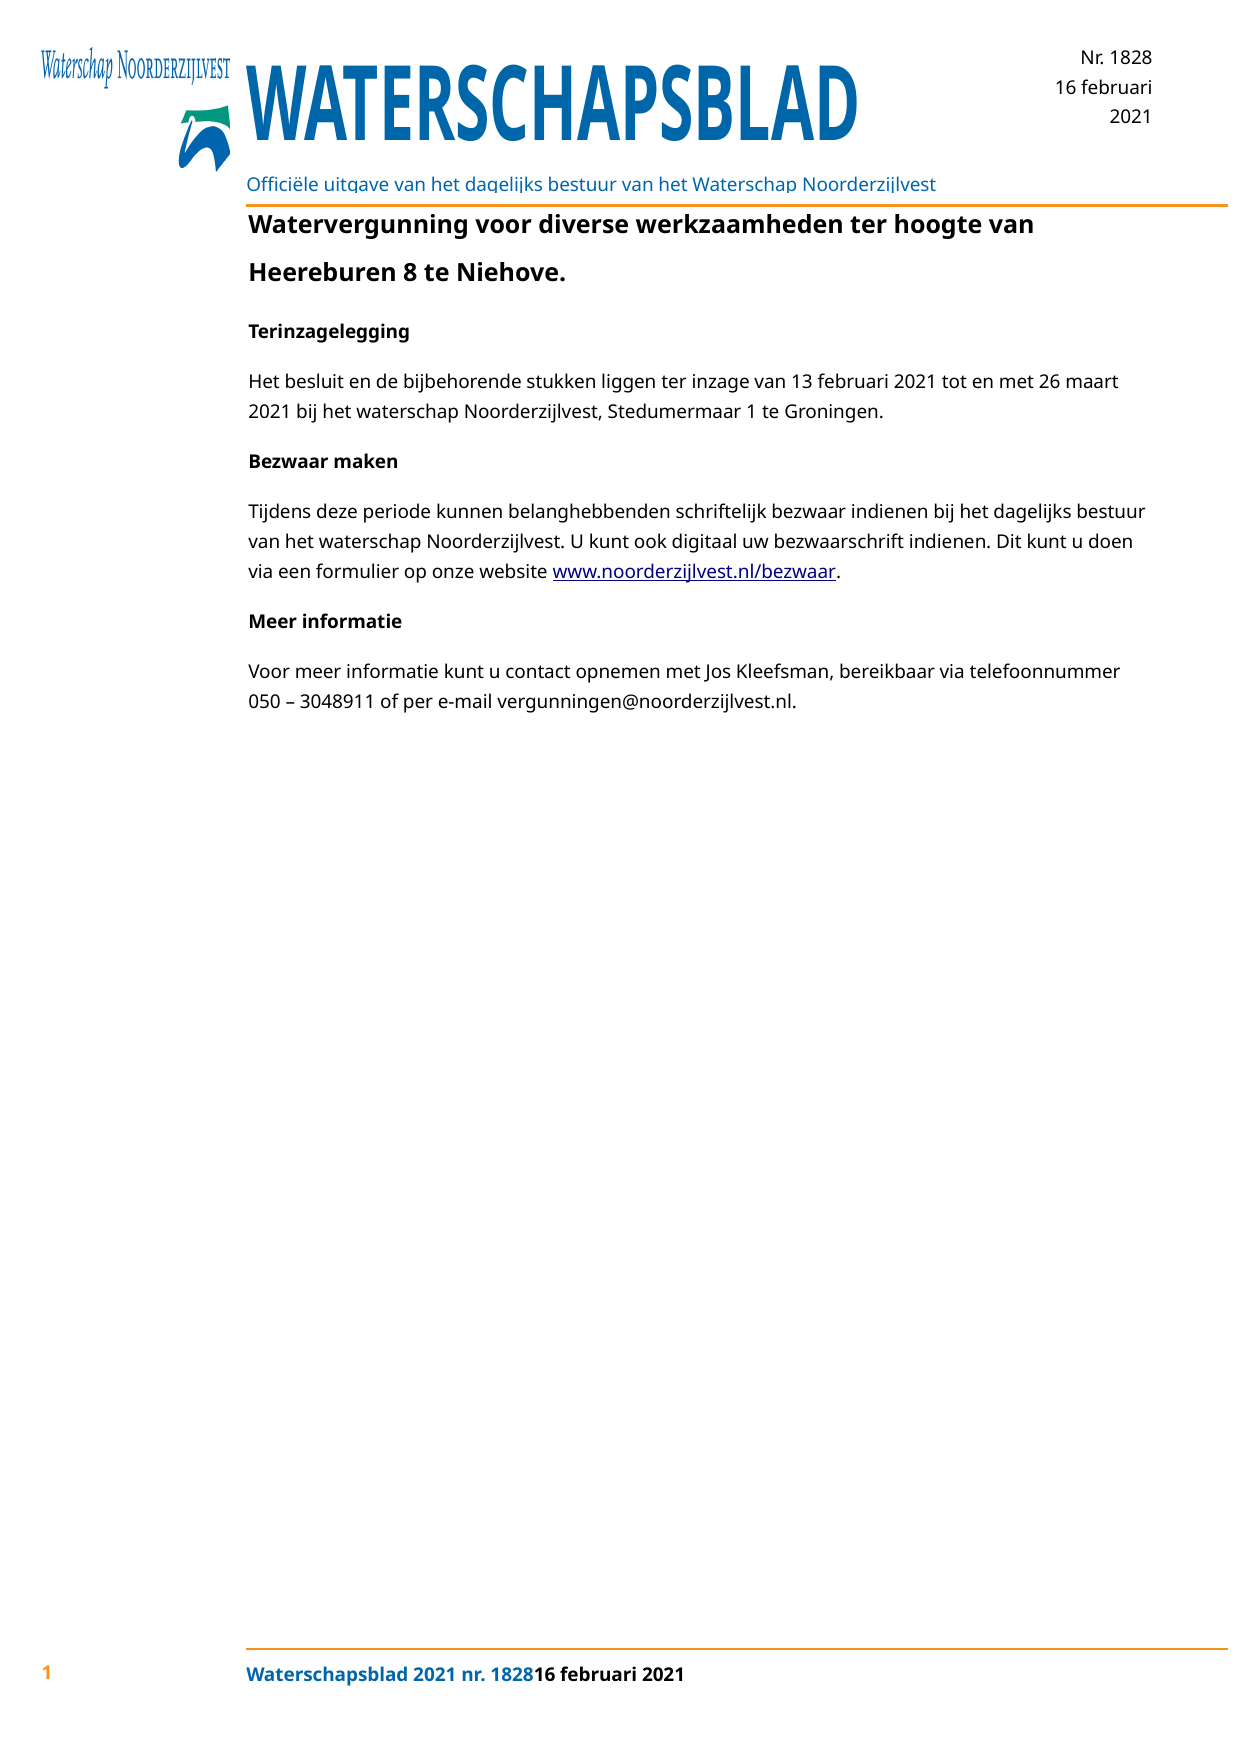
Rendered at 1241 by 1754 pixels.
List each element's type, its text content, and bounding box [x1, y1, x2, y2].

text Voor meer informatie kunt u contact opnemen met Jos Kleefsman, bereikbaar via telefoonnummer 050 – 3048911 of per e-mail vergunningen@noorderzijlvest.nl. [248, 659, 1152, 714]
text Meer informatie [248, 608, 1152, 634]
text Tijdens deze periode kunnen belanghebbenden schriftelijk bezwaar indienen bij het dagelijks bestuur van het waterschap Noorderzijlvest. U kunt ook digitaal uw bezwaarschrift indienen. Dit kunt u doen via een formulier op onze website www.noorderzijlvest.nl/bezwaar. [248, 499, 1152, 584]
text Het besluit en de bijbehorende stukken liggen ter inzage van 13 februari 2021 tot en met 26 maart 2021 bij het waterschap Noorderzijlvest, Stedumermaar 1 te Groningen. [248, 368, 1152, 424]
picture [41, 47, 231, 172]
text Terinzagelegging [248, 318, 1152, 344]
text Bezwaar maken [248, 448, 1152, 474]
text Watervergunning voor diverse werkzaamheden ter hoogte van Heereburen 8 te Niehove. [248, 207, 1152, 288]
